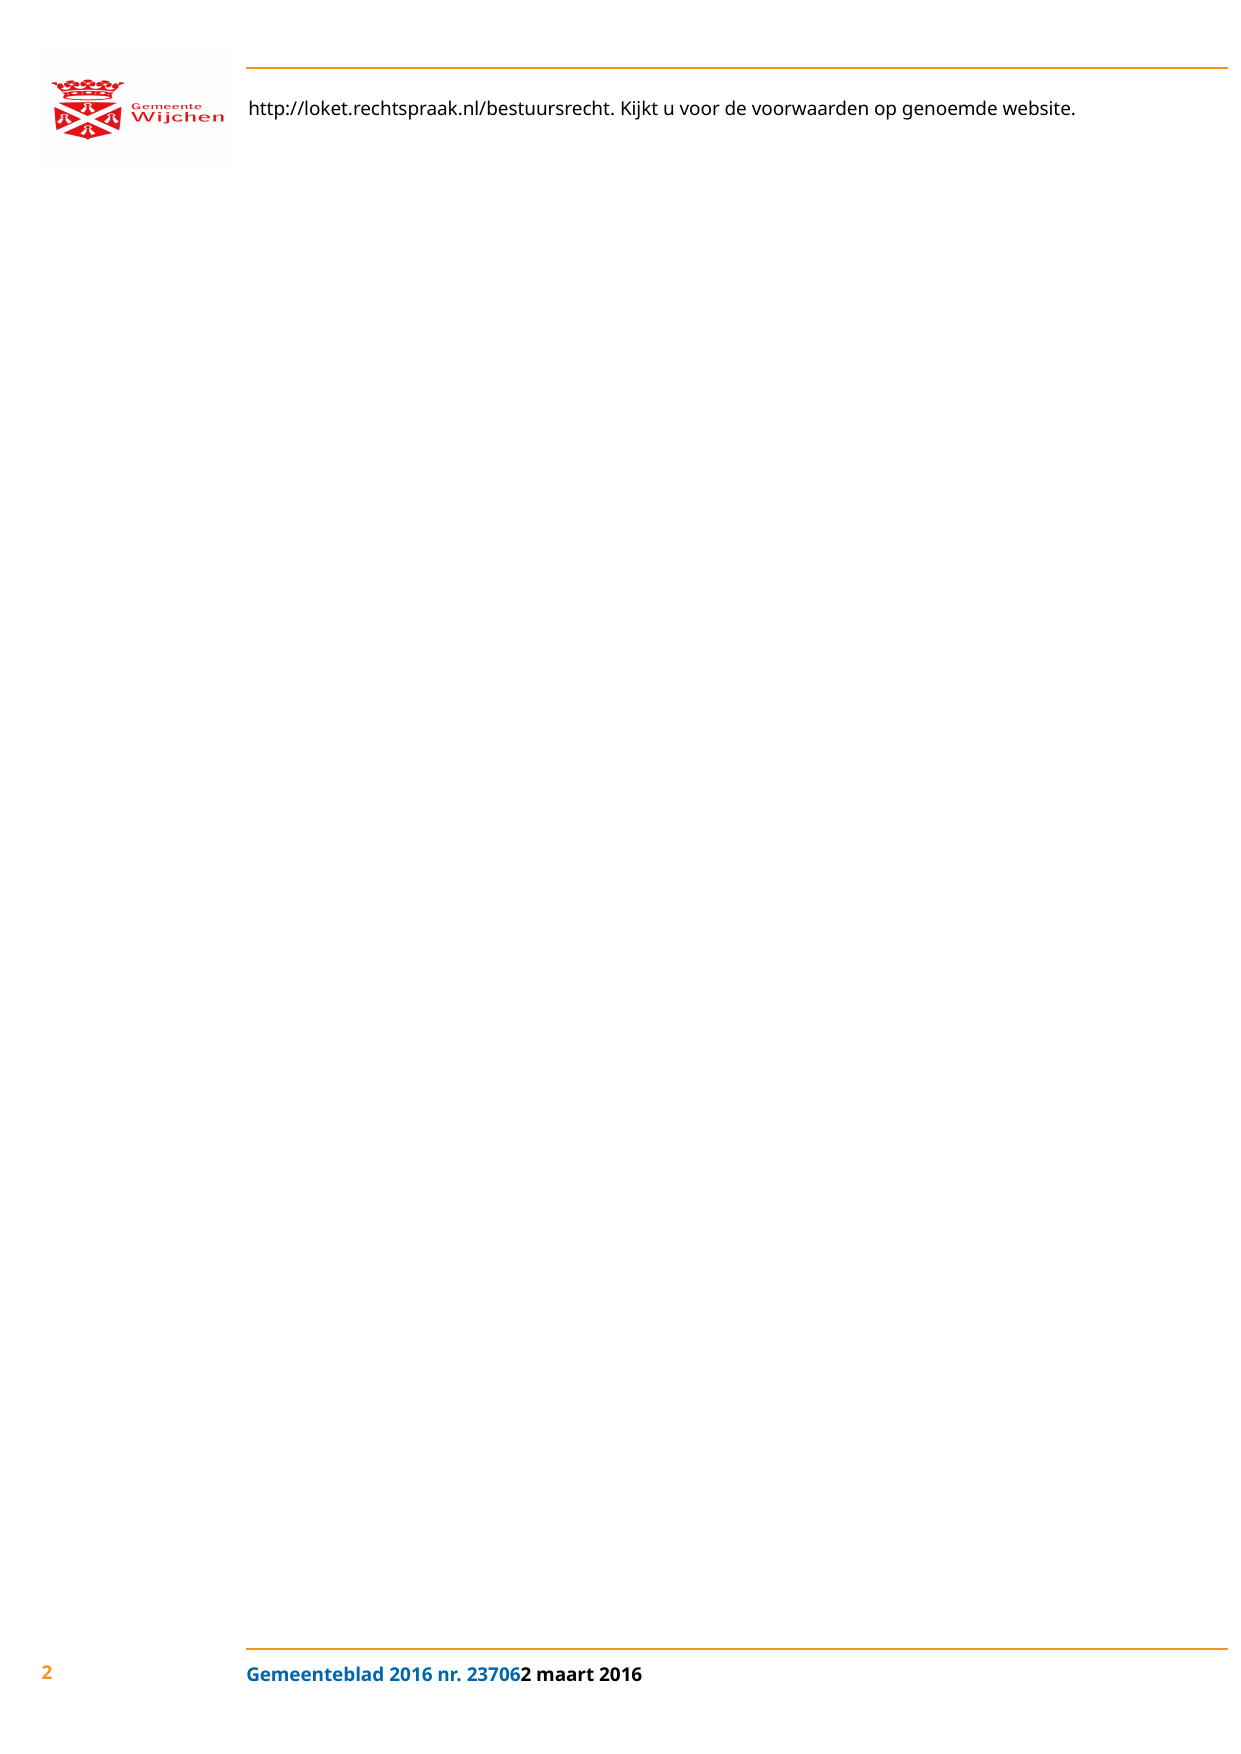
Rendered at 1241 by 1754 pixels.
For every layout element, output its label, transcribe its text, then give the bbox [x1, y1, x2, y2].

text http://loket.rechtspraak.nl/bestuursrecht. Kijkt u voor de voorwaarden op genoemde website. [248, 95, 1152, 121]
picture [41, 47, 231, 172]
